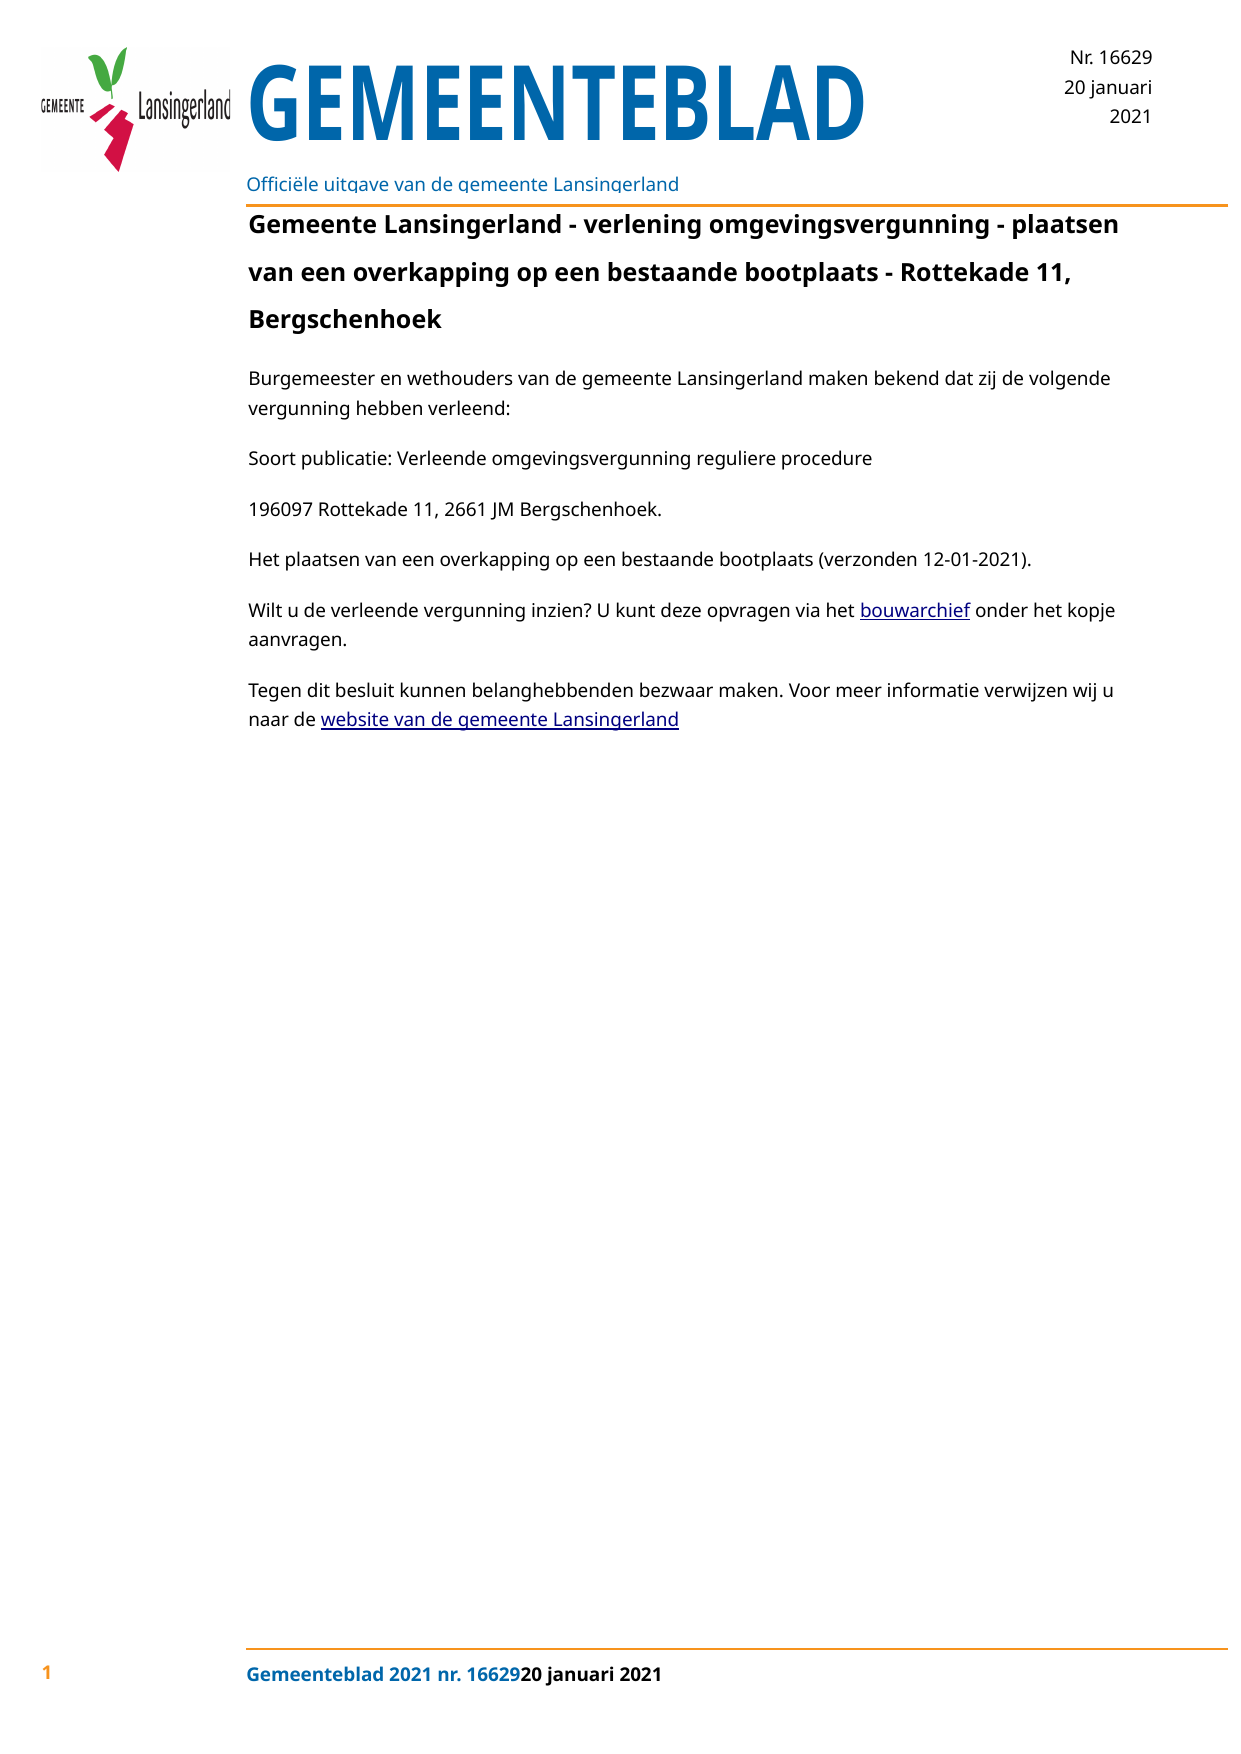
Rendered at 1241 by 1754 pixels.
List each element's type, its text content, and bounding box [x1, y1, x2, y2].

text Burgemeester en wethouders van de gemeente Lansingerland maken bekend dat zij de volgende vergunning hebben verleend: [248, 366, 1152, 421]
text Wilt u de verleende vergunning inzien? U kunt deze opvragen via het bouwarchief onder het kopje aanvragen. [248, 597, 1152, 652]
text Gemeente Lansingerland - verlening omgevingsvergunning - plaatsen van een overkapping op een bestaande bootplaats - Rottekade 11, Bergschenhoek [248, 207, 1152, 336]
text Soort publicatie: Verleende omgevingsvergunning reguliere procedure [248, 446, 1152, 471]
text Het plaatsen van een overkapping op een bestaande bootplaats (verzonden 12-01-2021). [248, 546, 1152, 572]
text Tegen dit besluit kunnen belanghebbenden bezwaar maken. Voor meer informatie verwijzen wij u naar de website van de gemeente Lansingerland [248, 677, 1152, 732]
picture [41, 47, 231, 172]
text 196097 Rottekade 11, 2661 JM Bergschenhoek. [248, 496, 1152, 522]
